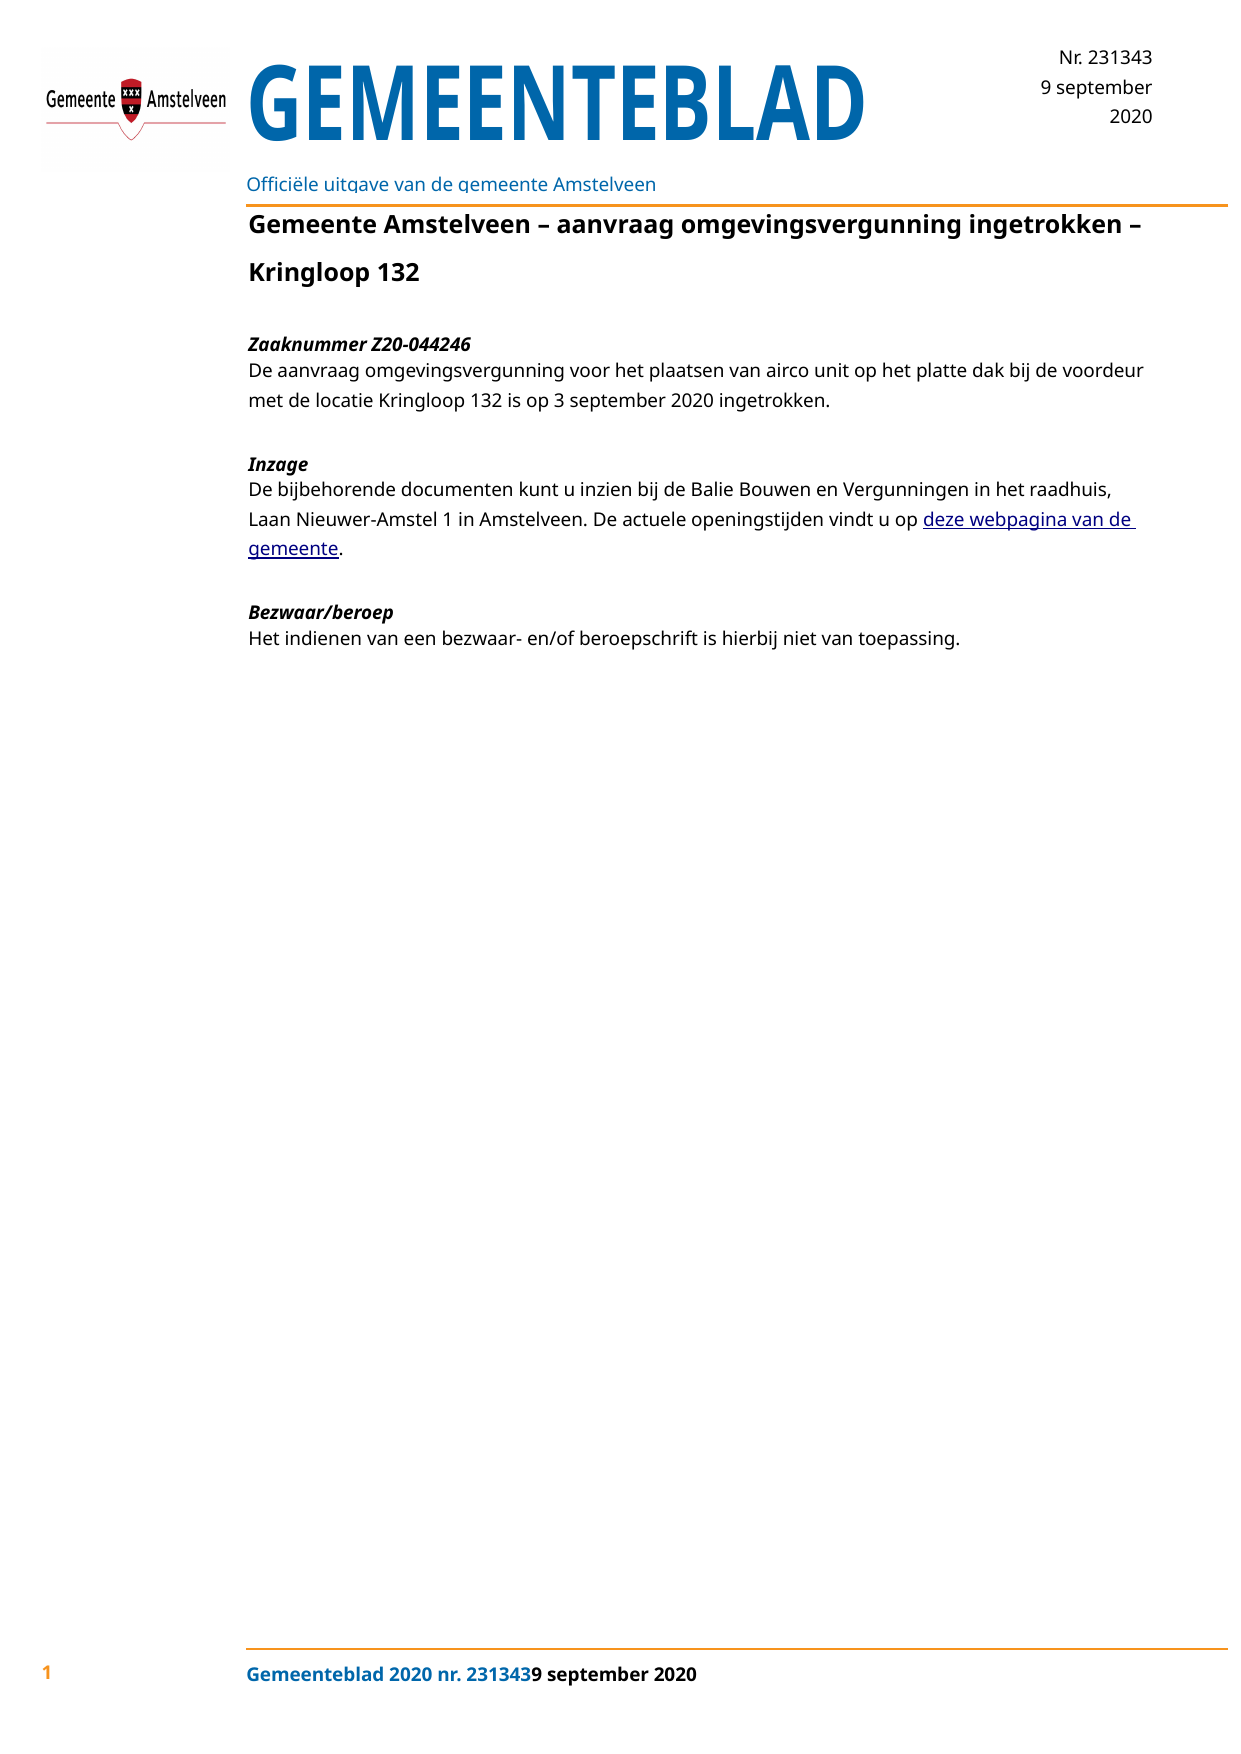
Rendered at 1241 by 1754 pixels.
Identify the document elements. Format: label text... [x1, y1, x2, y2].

text Gemeente Amstelveen – aanvraag omgevingsvergunning ingetrokken – Kringloop 132 [248, 207, 1152, 288]
text De aanvraag omgevingsvergunning voor het plaatsen van airco unit op het platte dak bij de voordeur met de locatie Kringloop 132 is op 3 september 2020 ingetrokken. [248, 357, 1152, 412]
text Het indienen van een bezwaar- en/of beroepschrift is hierbij niet van toepassing. [248, 625, 1152, 651]
text Zaaknummer Z20-044246 [248, 331, 1152, 357]
text Inzage [248, 451, 1152, 476]
text Bezwaar/beroep [248, 599, 1152, 625]
picture [41, 47, 231, 172]
text De bijbehorende documenten kunt u inzien bij de Balie Bouwen en Vergunningen in het raadhuis, Laan Nieuwer-Amstel 1 in Amstelveen. De actuele openingstijden vindt u op deze webpagina van de gemeente. [248, 476, 1152, 561]
